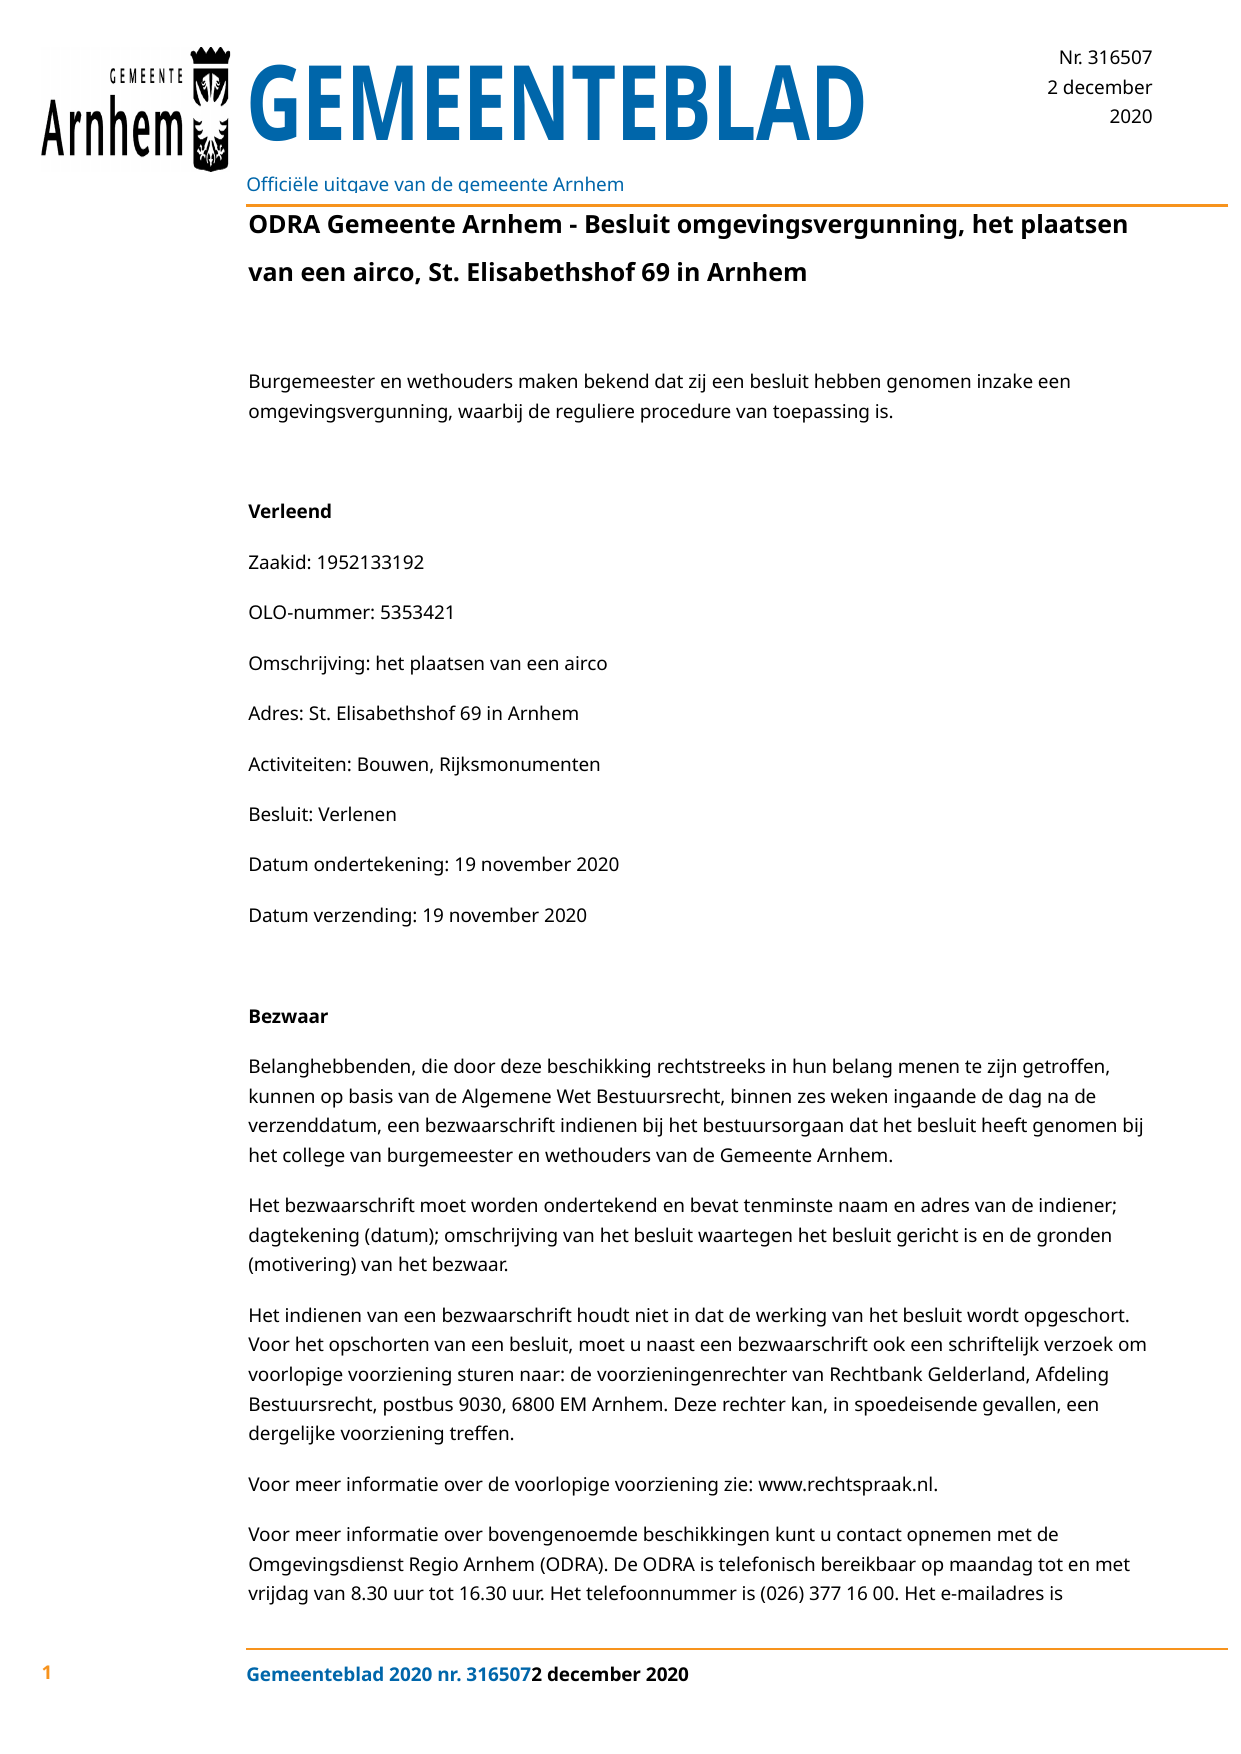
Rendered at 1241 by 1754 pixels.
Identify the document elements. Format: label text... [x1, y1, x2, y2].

text Verleend [248, 499, 1152, 524]
text Voor meer informatie over bovengenoemde beschikkingen kunt u contact opnemen met de Omgevingsdienst Regio Arnhem (ODRA). De ODRA is telefonisch bereikbaar op maandag tot en met vrijdag van 8.30 uur tot 16.30 uur. Het telefoonnummer is (026) 377 16 00. Het e-mailadres is [248, 1521, 1152, 1606]
picture [41, 47, 231, 172]
text ODRA Gemeente Arnhem - Besluit omgevingsvergunning, het plaatsen van een airco, St. Elisabethshof 69 in Arnhem [248, 207, 1152, 288]
text Belanghebbenden, die door deze beschikking rechtstreeks in hun belang menen te zijn getroffen, kunnen op basis van de Algemene Wet Bestuursrecht, binnen zes weken ingaande de dag na de verzenddatum, een bezwaarschrift indienen bij het bestuursorgaan dat het besluit heeft genomen bij het college van burgemeester en wethouders van de Gemeente Arnhem. [248, 1053, 1152, 1168]
text Activiteiten: Bouwen, Rijksmonumenten [248, 751, 1152, 777]
text Datum verzending: 19 november 2020 [248, 902, 1152, 928]
text Burgemeester en wethouders maken bekend dat zij een besluit hebben genomen inzake een omgevingsvergunning, waarbij de reguliere procedure van toepassing is. [248, 368, 1152, 424]
text Bezwaar [248, 1003, 1152, 1029]
text Zaakid: 1952133192 [248, 549, 1152, 575]
text OLO-nummer: 5353421 [248, 599, 1152, 625]
text Besluit: Verlenen [248, 801, 1152, 827]
text Omschrijving: het plaatsen van een airco [248, 650, 1152, 676]
text Het bezwaarschrift moet worden ondertekend en bevat tenminste naam en adres van de indiener; dagtekening (datum); omschrijving van het besluit waartegen het besluit gericht is en de gronden (motivering) van het bezwaar. [248, 1192, 1152, 1277]
text Datum ondertekening: 19 november 2020 [248, 852, 1152, 877]
text Adres: St. Elisabethshof 69 in Arnhem [248, 700, 1152, 726]
text Het indienen van een bezwaarschrift houdt niet in dat de werking van het besluit wordt opgeschort. Voor het opschorten van een besluit, moet u naast een bezwaarschrift ook een schriftelijk verzoek om voorlopige voorziening sturen naar: de voorzieningenrechter van Rechtbank Gelderland, Afdeling Bestuursrecht, postbus 9030, 6800 EM Arnhem. Deze rechter kan, in spoedeisende gevallen, een dergelijke voorziening treffen. [248, 1302, 1152, 1446]
text Voor meer informatie over de voorlopige voorziening zie: www.rechtspraak.nl. [248, 1471, 1152, 1497]
